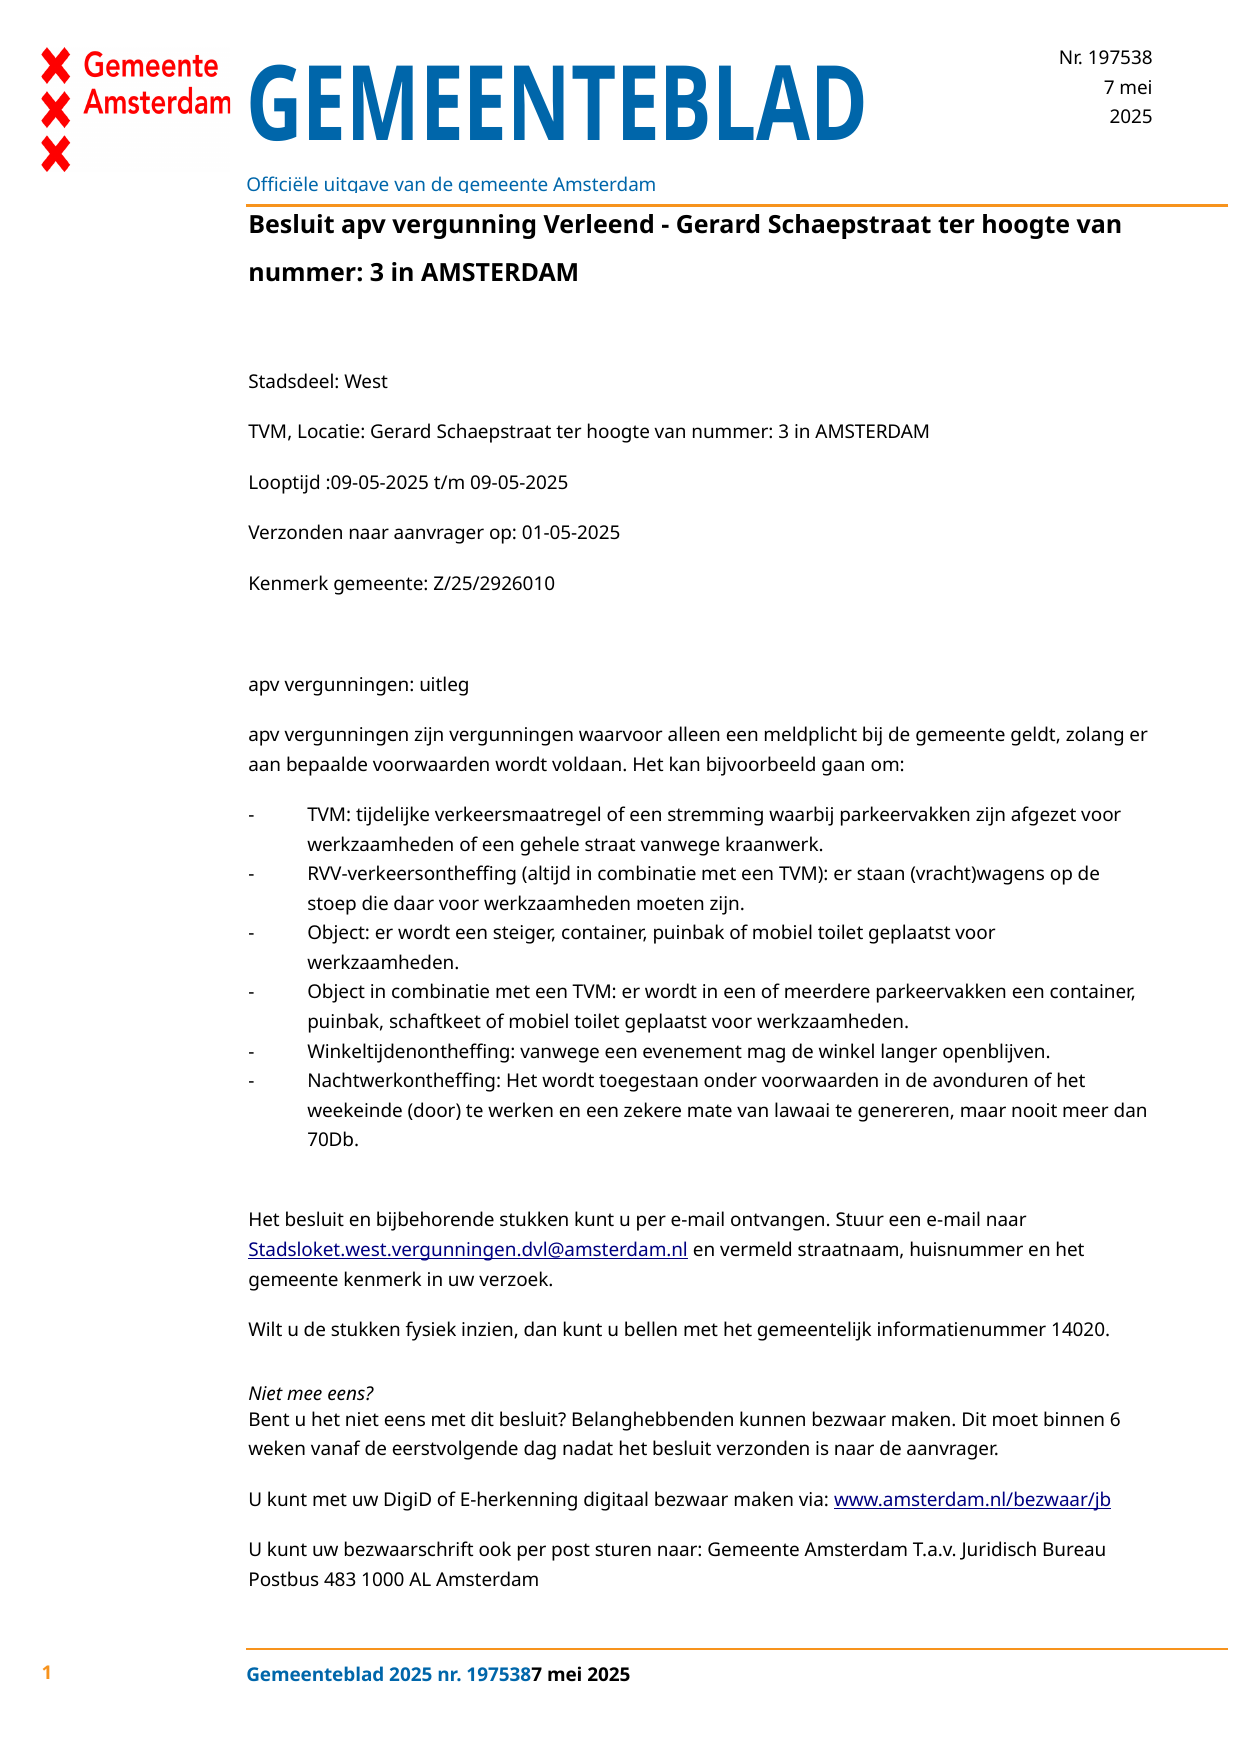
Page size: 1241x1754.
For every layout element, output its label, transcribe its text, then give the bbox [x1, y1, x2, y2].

text Looptijd :09-05-2025 t/m 09-05-2025 [248, 469, 1152, 495]
text Niet mee eens? [248, 1380, 1152, 1406]
text U kunt met uw DigiD of E-herkenning digitaal bezwaar maken via: www.amsterdam.nl/bezwaar/jb [248, 1486, 1152, 1512]
list Object: er wordt een steiger, container, puinbak of mobiel toilet geplaatst voor werkzaamheden. [248, 919, 1152, 975]
list Object in combinatie met een TVM: er wordt in een of meerdere parkeervakken een container, puinbak, schaftkeet of mobiel toilet geplaatst voor werkzaamheden. [248, 979, 1152, 1034]
text TVM, Locatie: Gerard Schaepstraat ter hoogte van nummer: 3 in AMSTERDAM [248, 419, 1152, 444]
text Besluit apv vergunning Verleend - Gerard Schaepstraat ter hoogte van nummer: 3 in AMSTERDAM [248, 207, 1152, 288]
text Het besluit en bijbehorende stukken kunt u per e-mail ontvangen. Stuur een e-mail naar Stadsloket.west.vergunningen.dvl@amsterdam.nl en vermeld straatnaam, huisnummer en het gemeente kenmerk in uw verzoek. [248, 1207, 1152, 1292]
text apv vergunningen zijn vergunningen waarvoor alleen een meldplicht bij de gemeente geldt, zolang er aan bepaalde voorwaarden wordt voldaan. Het kan bijvoorbeeld gaan om: [248, 721, 1152, 777]
list RVV-verkeersontheffing (altijd in combinatie met een TVM): er staan (vracht)wagens op de stoep die daar voor werkzaamheden moeten zijn. [248, 860, 1152, 916]
list Nachtwerkontheffing: Het wordt toegestaan onder voorwaarden in de avonduren of het weekeinde (door) te werken en een zekere mate van lawaai te genereren, maar nooit meer dan 70Db. [248, 1067, 1152, 1152]
text Bent u het niet eens met dit besluit? Belanghebbenden kunnen bezwaar maken. Dit moet binnen 6 weken vanaf de eerstvolgende dag nadat het besluit verzonden is naar de aanvrager. [248, 1406, 1152, 1461]
text U kunt uw bezwaarschrift ook per post sturen naar: Gemeente Amsterdam T.a.v. Juridisch Bureau Postbus 483 1000 AL Amsterdam [248, 1536, 1152, 1592]
list TVM: tijdelijke verkeersmaatregel of een stremming waarbij parkeervakken zijn afgezet voor werkzaamheden of een gehele straat vanwege kraanwerk. [248, 801, 1152, 857]
text Verzonden naar aanvrager op: 01-05-2025 [248, 519, 1152, 545]
list Winkeltijdenontheffing: vanwege een evenement mag de winkel langer openblijven. [248, 1038, 1152, 1064]
text apv vergunningen: uitleg [248, 671, 1152, 697]
picture [41, 47, 231, 172]
text Wilt u de stukken fysiek inzien, dan kunt u bellen met het gemeentelijk informatienummer 14020. [248, 1316, 1152, 1342]
text Stadsdeel: West [248, 368, 1152, 394]
text Kenmerk gemeente: Z/25/2926010 [248, 570, 1152, 596]
